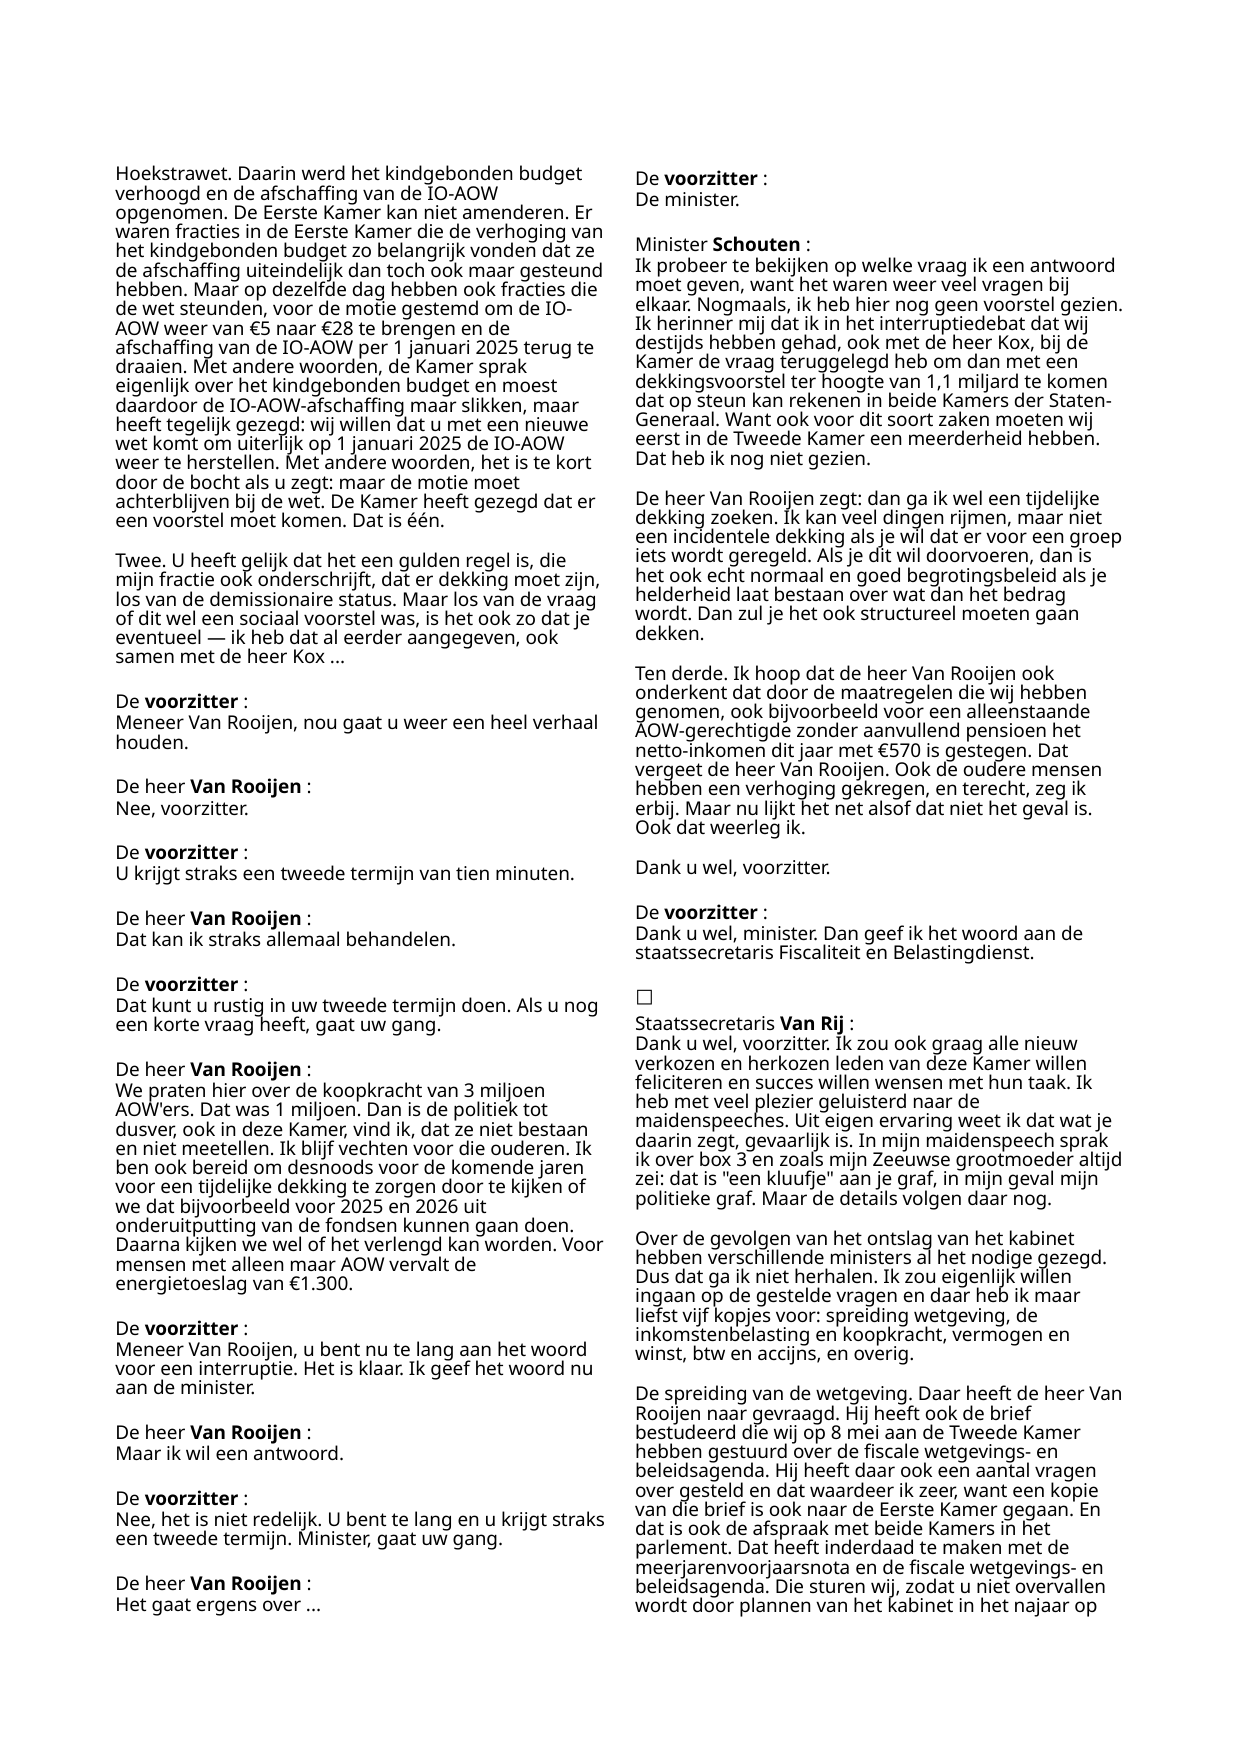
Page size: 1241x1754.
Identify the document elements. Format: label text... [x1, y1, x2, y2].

text ⬜ [635, 984, 1125, 1010]
text Hoekstrawet. Daarin werd het kindgebonden budget verhoogd en de afschaffing van de IO-AOW opgenomen. De Eerste Kamer kan niet amenderen. Er waren fracties in de Eerste Kamer die de verhoging van het kindgebonden budget zo belangrijk vonden dat ze de afschaffing uiteindelijk dan toch ook maar gesteund hebben. Maar op dezelfde dag hebben ook fracties die de wet steunden, voor de motie gestemd om de IO-AOW weer van €5 naar €28 te brengen en de afschaffing van de IO-AOW per 1 januari 2025 terug te draaien. Met andere woorden, de Kamer sprak eigenlijk over het kindgebonden budget en moest daardoor de IO-AOW-afschaffing maar slikken, maar heeft tegelijk gezegd: wij willen dat u met een nieuwe wet komt om uiterlijk op 1 januari 2025 de IO-AOW weer te herstellen. Met andere woorden, het is te kort door de bocht als u zegt: maar de motie moet achterblijven bij de wet. De Kamer heeft gezegd dat er een voorstel moet komen. Dat is één. [115, 165, 605, 531]
text De heer Van Rooijen : [115, 1056, 605, 1082]
text Dank u wel, voorzitter. Ik zou ook graag alle nieuw verkozen en herkozen leden van deze Kamer willen feliciteren en succes willen wensen met hun taak. Ik heb met veel plezier geluisterd naar de maidenspeeches. Uit eigen ervaring weet ik dat wat je daarin zegt, gevaarlijk is. In mijn maidenspeech sprak ik over box 3 en zoals mijn Zeeuwse grootmoeder altijd zei: dat is "een kluufje" aan je graf, in mijn geval mijn politieke graf. Maar de details volgen daar nog. [635, 1035, 1125, 1209]
text Meneer Van Rooijen, u bent nu te lang aan het woord voor een interruptie. Het is klaar. Ik geef het woord nu aan de minister. [115, 1341, 605, 1398]
text De voorzitter : [115, 839, 605, 865]
text Over de gevolgen van het ontslag van het kabinet hebben verschillende ministers al het nodige gezegd. Dus dat ga ik niet herhalen. Ik zou eigenlijk willen ingaan op de gestelde vragen en daar heb ik maar liefst vijf kopjes voor: spreiding wetgeving, de inkomstenbelasting en koopkracht, vermogen en winst, btw en accijns, en overig. [635, 1229, 1125, 1364]
text U krijgt straks een tweede termijn van tien minuten. [115, 865, 605, 884]
text Twee. U heeft gelijk dat het een gulden regel is, die mijn fractie ook onderschrijft, dat er dekking moet zijn, los van de demissionaire status. Maar los van de vraag of dit wel een sociaal voorstel was, is het ook zo dat je eventueel — ik heb dat al eerder aangegeven, ook samen met de heer Kox ... [115, 552, 605, 668]
text De voorzitter : [115, 1485, 605, 1511]
text Minister Schouten : [635, 231, 1125, 257]
text De voorzitter : [635, 165, 1125, 191]
text De heer Van Rooijen : [115, 774, 605, 799]
text Maar ik wil een antwoord. [115, 1445, 605, 1464]
text De voorzitter : [115, 971, 605, 997]
text Ten derde. Ik hoop dat de heer Van Rooijen ook onderkent dat door de maatregelen die wij hebben genomen, ook bijvoorbeeld voor een alleenstaande AOW-gerechtigde zonder aanvullend pensioen het netto-inkomen dit jaar met €570 is gestegen. Dat vergeet de heer Van Rooijen. Ook de oudere mensen hebben een verhoging gekregen, en terecht, zeg ik erbij. Maar nu lijkt het net alsof dat niet het geval is. Ook dat weerleg ik. [635, 664, 1125, 838]
text Nee, voorzitter. [115, 799, 605, 819]
text Dat kan ik straks allemaal behandelen. [115, 931, 605, 950]
text De spreiding van de wetgeving. Daar heeft de heer Van Rooijen naar gevraagd. Hij heeft ook de brief bestudeerd die wij op 8 mei aan de Tweede Kamer hebben gestuurd over de fiscale wetgevings- en beleidsagenda. Hij heeft daar ook een aantal vragen over gesteld en dat waardeer ik zeer, want een kopie van die brief is ook naar de Eerste Kamer gegaan. En dat is ook de afspraak met beide Kamers in het parlement. Dat heeft inderdaad te maken met de meerjarenvoorjaarsnota en de fiscale wetgevings- en beleidsagenda. Die sturen wij, zodat u niet overvallen wordt door plannen van het kabinet in het najaar op [635, 1385, 1125, 1616]
text Dank u wel, minister. Dan geef ik het woord aan de staatssecretaris Fiscaliteit en Belastingdienst. [635, 924, 1125, 963]
text Meneer Van Rooijen, nou gaat u weer een heel verhaal houden. [115, 714, 605, 753]
text Dank u wel, voorzitter. [635, 859, 1125, 878]
text Dat kunt u rustig in uw tweede termijn doen. Als u nog een korte vraag heeft, gaat uw gang. [115, 997, 605, 1036]
text De voorzitter : [115, 1315, 605, 1341]
text De heer Van Rooijen : [115, 1570, 605, 1596]
text De heer Van Rooijen zegt: dan ga ik wel een tijdelijke dekking zoeken. Ik kan veel dingen rijmen, maar niet een incidentele dekking als je wil dat er voor een groep iets wordt geregeld. Als je dit wil doorvoeren, dan is het ook echt normaal en goed begrotingsbeleid als je helderheid laat bestaan over wat dan het bedrag wordt. Dan zul je het ook structureel moeten gaan dekken. [635, 490, 1125, 644]
text Staatssecretaris Van Rij : [635, 1010, 1125, 1035]
text De heer Van Rooijen : [115, 905, 605, 931]
text De heer Van Rooijen : [115, 1419, 605, 1445]
text De minister. [635, 191, 1125, 210]
text Ik probeer te bekijken op welke vraag ik een antwoord moet geven, want het waren weer veel vragen bij elkaar. Nogmaals, ik heb hier nog geen voorstel gezien. Ik herinner mij dat ik in het interruptiedebat dat wij destijds hebben gehad, ook met de heer Kox, bij de Kamer de vraag teruggelegd heb om dan met een dekkingsvoorstel ter hoogte van 1,1 miljard te komen dat op steun kan rekenen in beide Kamers der Staten-Generaal. Want ook voor dit soort zaken moeten wij eerst in de Tweede Kamer een meerderheid hebben. Dat heb ik nog niet gezien. [635, 257, 1125, 469]
text Het gaat ergens over ... [115, 1596, 605, 1615]
text De voorzitter : [635, 899, 1125, 924]
text We praten hier over de koopkracht van 3 miljoen AOW'ers. Dat was 1 miljoen. Dan is de politiek tot dusver, ook in deze Kamer, vind ik, dat ze niet bestaan en niet meetellen. Ik blijf vechten voor die ouderen. Ik ben ook bereid om desnoods voor de komende jaren voor een tijdelijke dekking te zorgen door te kijken of we dat bijvoorbeeld voor 2025 en 2026 uit onderuitputting van de fondsen kunnen gaan doen. Daarna kijken we wel of het verlengd kan worden. Voor mensen met alleen maar AOW vervalt de energietoeslag van €1.300. [115, 1082, 605, 1294]
text De voorzitter : [115, 689, 605, 714]
text Nee, het is niet redelijk. U bent te lang en u krijgt straks een tweede termijn. Minister, gaat uw gang. [115, 1511, 605, 1549]
